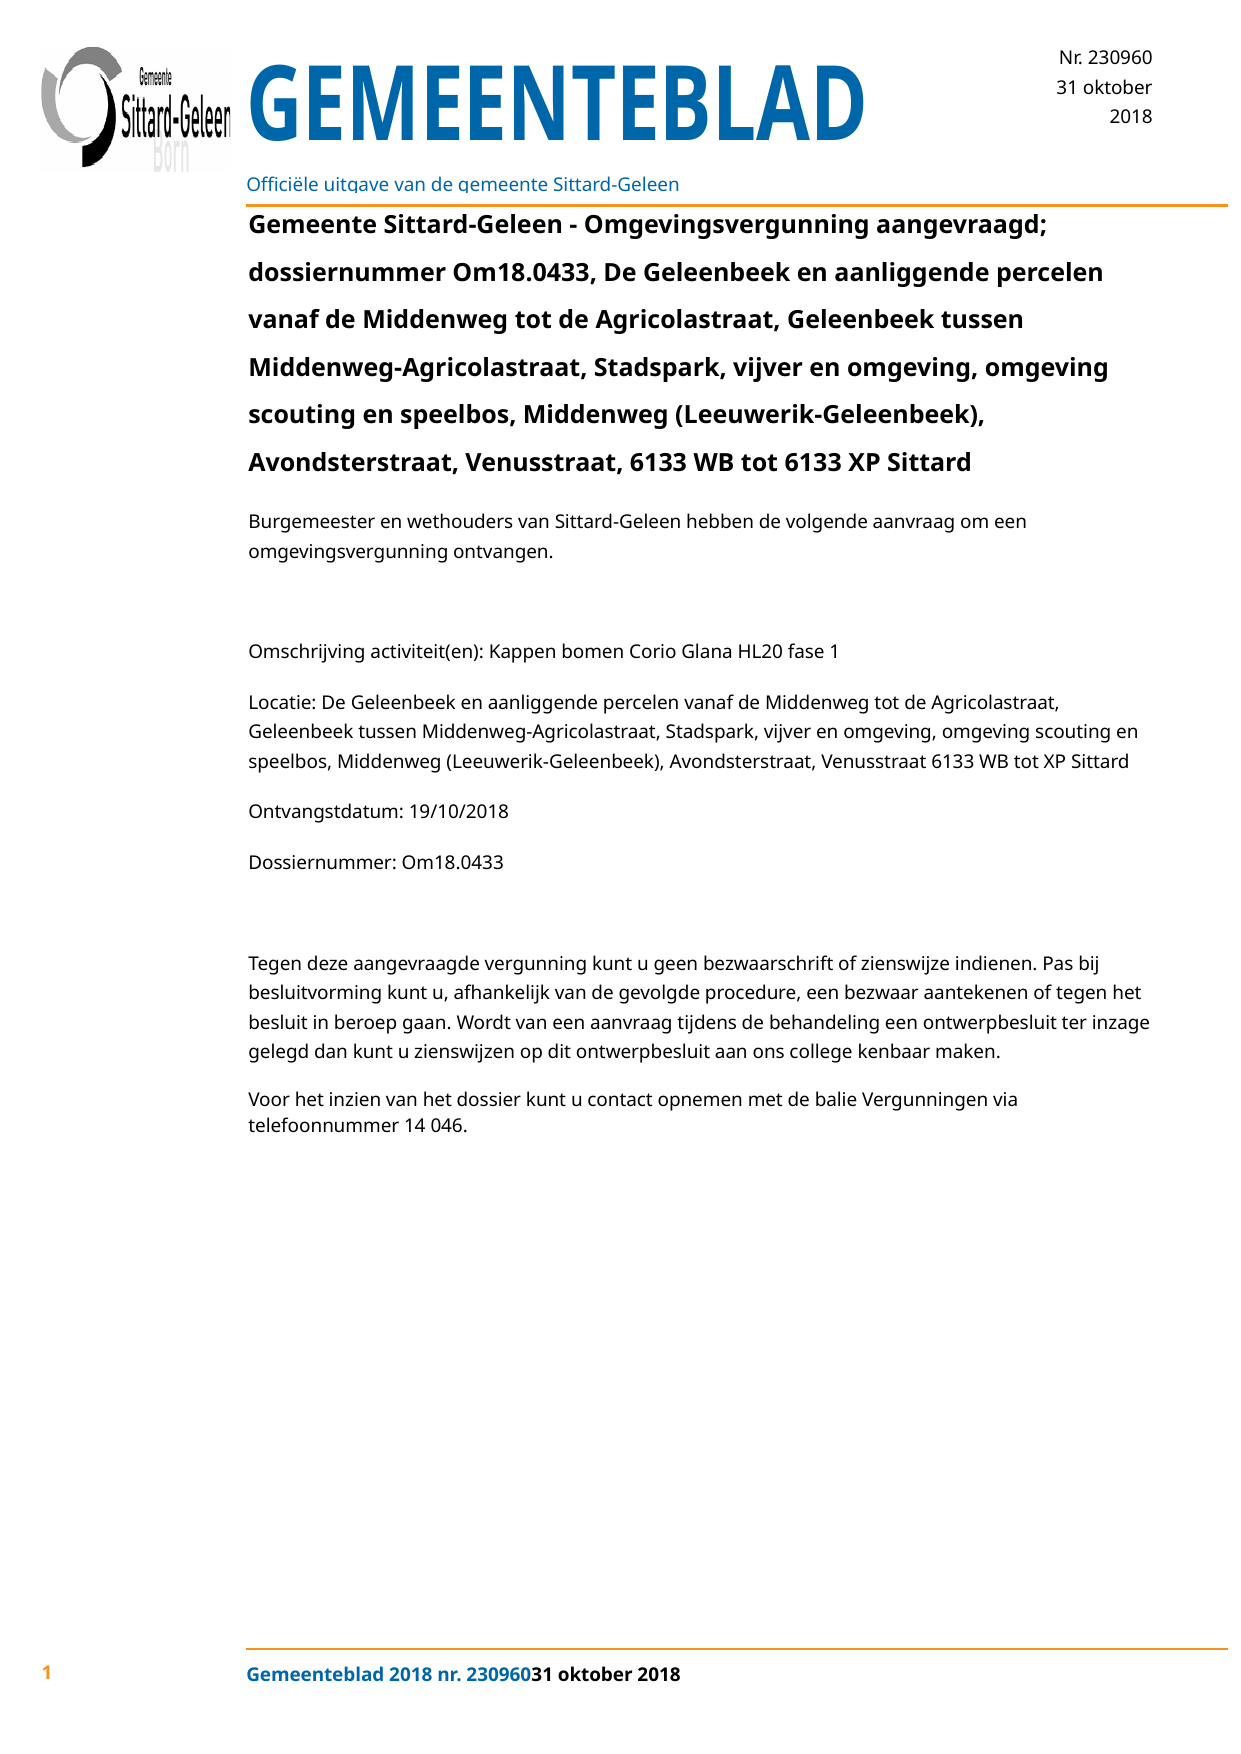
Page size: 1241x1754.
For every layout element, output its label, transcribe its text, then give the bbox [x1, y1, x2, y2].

picture [41, 47, 231, 172]
text Dossiernummer: Om18.0433 [248, 849, 1152, 875]
text Gemeente Sittard-Geleen - Omgevingsvergunning aangevraagd; dossiernummer Om18.0433, De Geleenbeek en aanliggende percelen vanaf de Middenweg tot de Agricolastraat, Geleenbeek tussen Middenweg-Agricolastraat, Stadspark, vijver en omgeving, omgeving scouting en speelbos, Middenweg (Leeuwerik-Geleenbeek), Avondsterstraat, Venusstraat, 6133 WB tot 6133 XP Sittard [248, 207, 1152, 479]
text Tegen deze aangevraagde vergunning kunt u geen bezwaarschrift of zienswijze indienen. Pas bij besluitvorming kunt u, afhankelijk van de gevolgde procedure, een bezwaar aantekenen of tegen het besluit in beroep gaan. Wordt van een aanvraag tijdens de behandeling een ontwerpbesluit ter inzage gelegd dan kunt u zienswijzen op dit ontwerpbesluit aan ons college kenbaar maken. [248, 950, 1152, 1064]
text Burgemeester en wethouders van Sittard-Geleen hebben de volgende aanvraag om een omgevingsvergunning ontvangen. [248, 508, 1152, 564]
text Voor het inzien van het dossier kunt u contact opnemen met de balie Vergunningen via telefoonnummer 14 046. [248, 1087, 1152, 1138]
text Locatie: De Geleenbeek en aanliggende percelen vanaf de Middenweg tot de Agricolastraat, Geleenbeek tussen Middenweg-Agricolastraat, Stadspark, vijver en omgeving, omgeving scouting en speelbos, Middenweg (Leeuwerik-Geleenbeek), Avondsterstraat, Venusstraat 6133 WB tot XP Sittard [248, 689, 1152, 774]
text Ontvangstdatum: 19/10/2018 [248, 799, 1152, 824]
text Omschrijving activiteit(en): Kappen bomen Corio Glana HL20 fase 1 [248, 639, 1152, 664]
